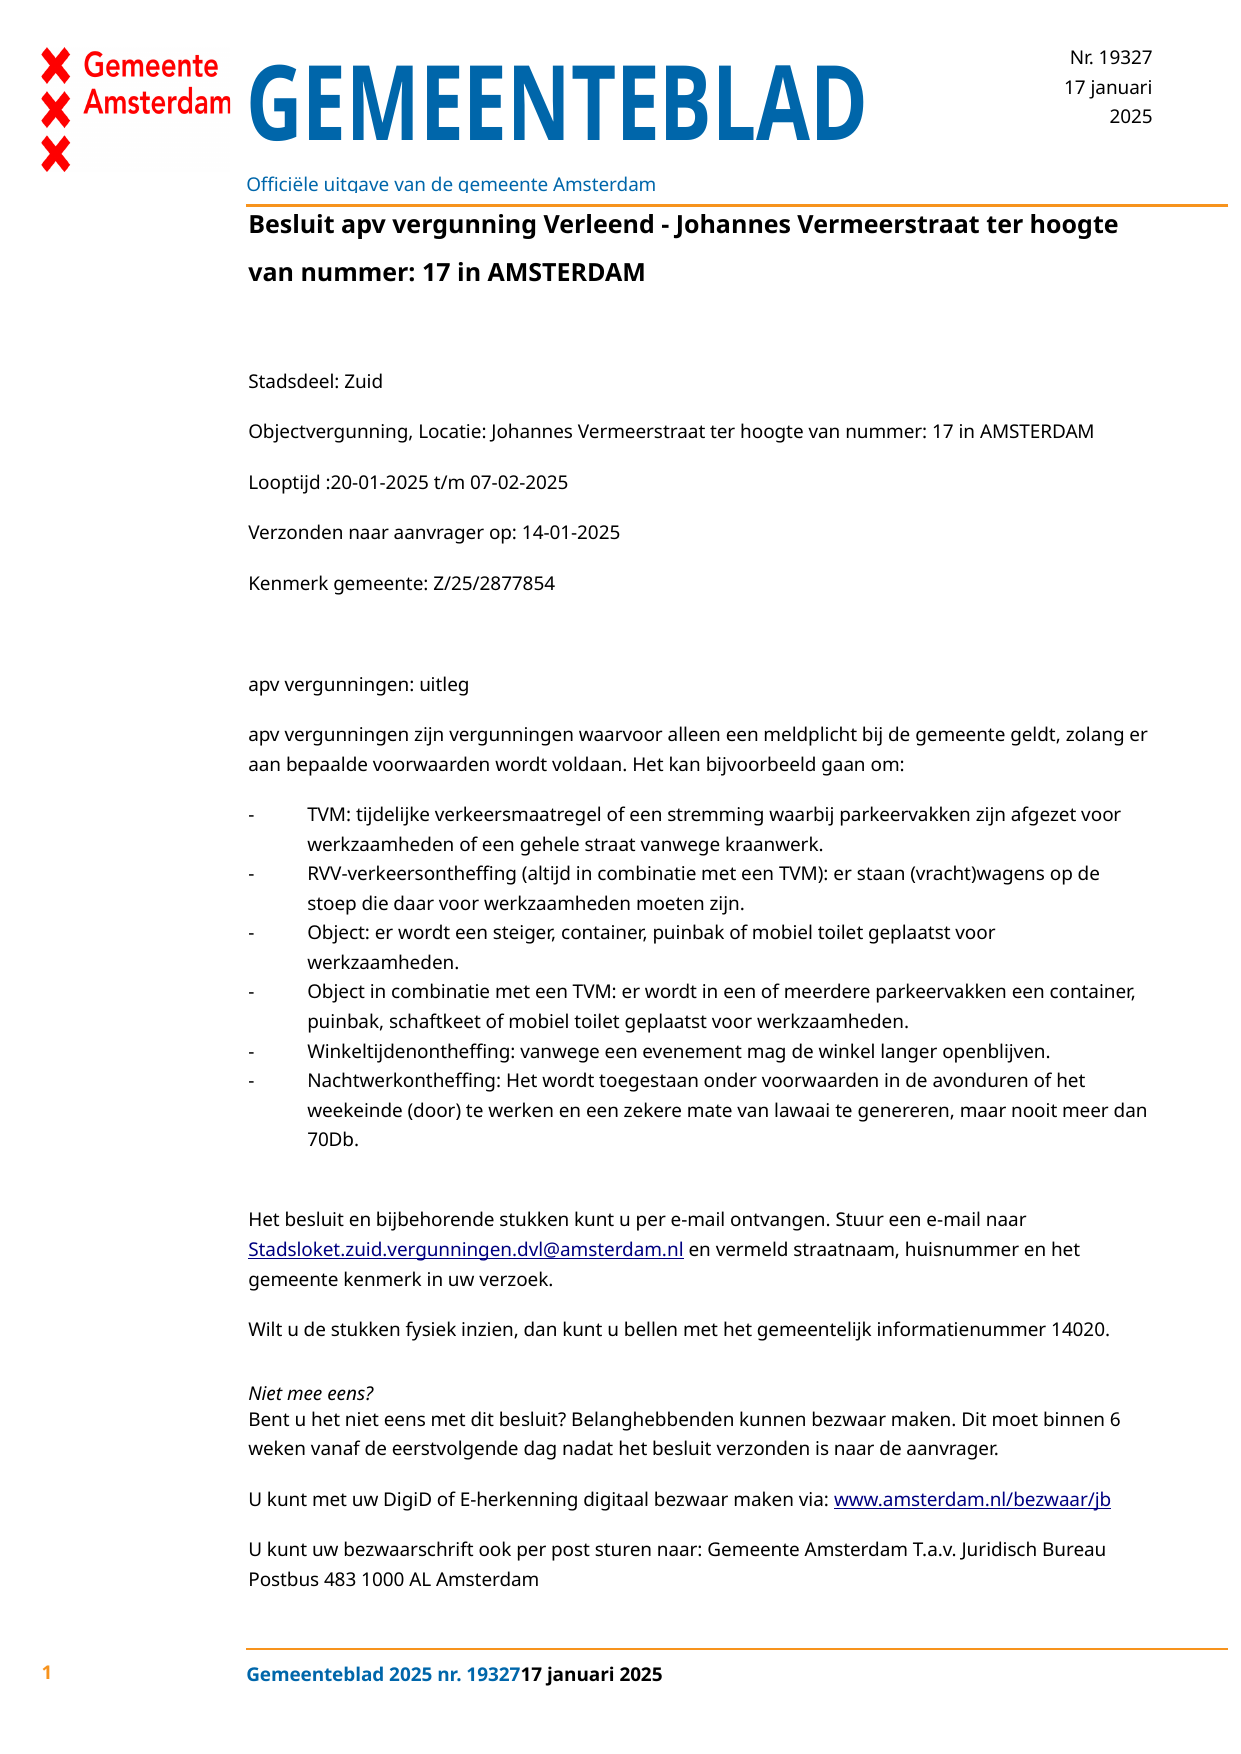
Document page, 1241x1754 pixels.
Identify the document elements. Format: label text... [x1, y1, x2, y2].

text Bent u het niet eens met dit besluit? Belanghebbenden kunnen bezwaar maken. Dit moet binnen 6 weken vanaf de eerstvolgende dag nadat het besluit verzonden is naar de aanvrager. [248, 1406, 1152, 1461]
text Verzonden naar aanvrager op: 14-01-2025 [248, 519, 1152, 545]
text Niet mee eens? [248, 1380, 1152, 1406]
text Het besluit en bijbehorende stukken kunt u per e-mail ontvangen. Stuur een e-mail naar Stadsloket.zuid.vergunningen.dvl@amsterdam.nl en vermeld straatnaam, huisnummer en het gemeente kenmerk in uw verzoek. [248, 1207, 1152, 1292]
text Kenmerk gemeente: Z/25/2877854 [248, 570, 1152, 596]
list Object: er wordt een steiger, container, puinbak of mobiel toilet geplaatst voor werkzaamheden. [248, 919, 1152, 975]
text apv vergunningen: uitleg [248, 671, 1152, 697]
list Nachtwerkontheffing: Het wordt toegestaan onder voorwaarden in de avonduren of het weekeinde (door) te werken en een zekere mate van lawaai te genereren, maar nooit meer dan 70Db. [248, 1067, 1152, 1152]
text Besluit apv vergunning Verleend - Johannes Vermeerstraat ter hoogte van nummer: 17 in AMSTERDAM [248, 207, 1152, 288]
text Looptijd :20-01-2025 t/m 07-02-2025 [248, 469, 1152, 495]
list RVV-verkeersontheffing (altijd in combinatie met een TVM): er staan (vracht)wagens op de stoep die daar voor werkzaamheden moeten zijn. [248, 860, 1152, 916]
list Winkeltijdenontheffing: vanwege een evenement mag de winkel langer openblijven. [248, 1038, 1152, 1064]
text U kunt met uw DigiD of E-herkenning digitaal bezwaar maken via: www.amsterdam.nl/bezwaar/jb [248, 1486, 1152, 1512]
list TVM: tijdelijke verkeersmaatregel of een stremming waarbij parkeervakken zijn afgezet voor werkzaamheden of een gehele straat vanwege kraanwerk. [248, 801, 1152, 857]
text apv vergunningen zijn vergunningen waarvoor alleen een meldplicht bij de gemeente geldt, zolang er aan bepaalde voorwaarden wordt voldaan. Het kan bijvoorbeeld gaan om: [248, 721, 1152, 777]
text Objectvergunning, Locatie: Johannes Vermeerstraat ter hoogte van nummer: 17 in AMSTERDAM [248, 419, 1152, 444]
picture [41, 47, 231, 172]
text Stadsdeel: Zuid [248, 368, 1152, 394]
text U kunt uw bezwaarschrift ook per post sturen naar: Gemeente Amsterdam T.a.v. Juridisch Bureau Postbus 483 1000 AL Amsterdam [248, 1536, 1152, 1592]
text Wilt u de stukken fysiek inzien, dan kunt u bellen met het gemeentelijk informatienummer 14020. [248, 1316, 1152, 1342]
list Object in combinatie met een TVM: er wordt in een of meerdere parkeervakken een container, puinbak, schaftkeet of mobiel toilet geplaatst voor werkzaamheden. [248, 979, 1152, 1034]
